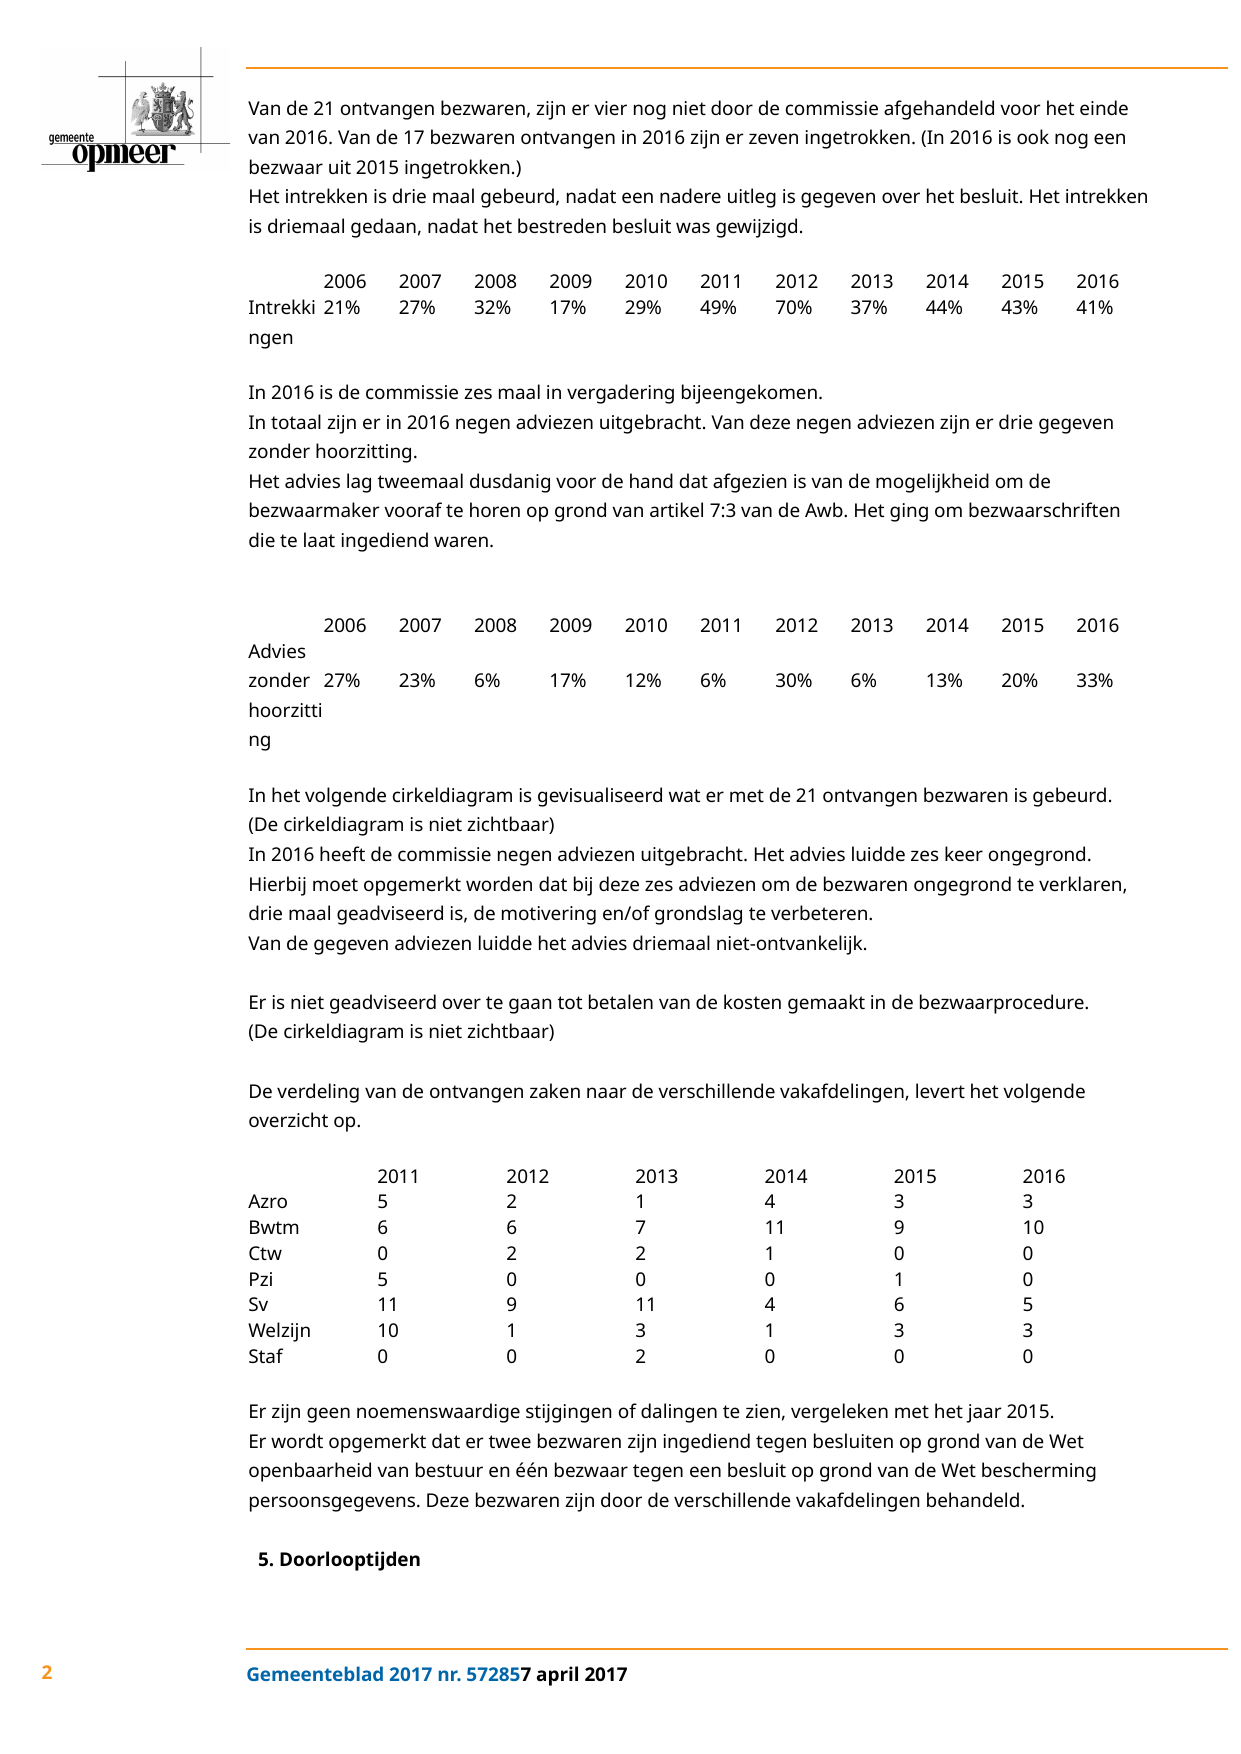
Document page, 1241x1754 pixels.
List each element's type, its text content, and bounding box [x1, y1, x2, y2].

table_cell 20% [1001, 638, 1076, 752]
table_cell 3 [894, 1189, 1022, 1214]
table_cell Sv [248, 1292, 377, 1317]
table_cell 70% [775, 294, 850, 349]
table_cell 3 [1023, 1189, 1152, 1214]
table_cell 1 [764, 1240, 893, 1266]
table_cell 0 [764, 1266, 893, 1292]
table_header 2012 [775, 269, 850, 294]
table_cell Advies zonder hoorzitting [248, 638, 323, 752]
table_cell 6% [850, 638, 926, 752]
text De verdeling van de ontvangen zaken naar de verschillende vakafdelingen, levert het volgende overzicht op. [248, 1078, 1152, 1133]
table_cell 17% [549, 294, 624, 349]
table_cell 23% [399, 638, 474, 752]
table_cell 33% [1076, 638, 1152, 752]
table_header 2016 [1076, 612, 1152, 638]
table_cell 0 [1023, 1266, 1152, 1292]
text Het intrekken is drie maal gebeurd, nadat een nadere uitleg is gegeven over het besluit. Het intrekken is driemaal gedaan, nadat het bestreden besluit was gewijzigd. [248, 183, 1152, 239]
text (De cirkeldiagram is niet zichtbaar) [248, 1019, 1152, 1044]
table_cell 3 [894, 1317, 1022, 1343]
table_cell 1 [764, 1317, 893, 1343]
table_cell 1 [894, 1266, 1022, 1292]
text Van de 21 ontvangen bezwaren, zijn er vier nog niet door de commissie afgehandeld voor het einde van 2016. Van de 17 bezwaren ontvangen in 2016 zijn er zeven ingetrokken. (In 2016 is ook nog een bezwaar uit 2015 ingetrokken.) [248, 95, 1152, 180]
table_header [248, 612, 323, 638]
table_header 2014 [926, 612, 1001, 638]
table_header 2010 [625, 612, 700, 638]
table_cell 0 [635, 1266, 764, 1292]
table_header [248, 1163, 377, 1189]
table_cell 10 [377, 1317, 506, 1343]
text Er wordt opgemerkt dat er twee bezwaren zijn ingediend tegen besluiten op grond van de Wet openbaarheid van bestuur en één bezwaar tegen een besluit op grond van de Wet bescherming persoonsgegevens. Deze bezwaren zijn door de verschillende vakafdelingen behandeld. [248, 1428, 1152, 1513]
text Er is niet geadviseerd over te gaan tot betalen van de kosten gemaakt in de bezwaarprocedure. [248, 989, 1152, 1015]
table_header 2011 [700, 269, 775, 294]
table_cell 2 [635, 1343, 764, 1369]
table_header 2008 [474, 269, 549, 294]
table_cell 27% [323, 638, 398, 752]
table_cell 4 [764, 1189, 893, 1214]
table_header 2013 [635, 1163, 764, 1189]
table_header 2006 [323, 612, 398, 638]
table_cell 0 [894, 1240, 1022, 1266]
table_cell Pzi [248, 1266, 377, 1292]
table_cell 11 [377, 1292, 506, 1317]
table_cell 3 [1023, 1317, 1152, 1343]
table_cell Ctw [248, 1240, 377, 1266]
text Het advies lag tweemaal dusdanig voor de hand dat afgezien is van de mogelijkheid om de bezwaarmaker vooraf te horen op grond van artikel 7:3 van de Awb. Het ging om bezwaarschriften die te laat ingediend waren. [248, 468, 1152, 553]
table_cell 9 [506, 1292, 635, 1317]
table_cell 41% [1076, 294, 1152, 349]
table_cell 0 [894, 1343, 1022, 1369]
table_cell 11 [764, 1214, 893, 1240]
table_header 2011 [377, 1163, 506, 1189]
table_cell 10 [1023, 1214, 1152, 1240]
table_header 2010 [625, 269, 700, 294]
table_cell 4 [764, 1292, 893, 1317]
table_cell 0 [377, 1343, 506, 1369]
table_cell 5 [377, 1266, 506, 1292]
table_cell 0 [764, 1343, 893, 1369]
table_cell 6 [506, 1214, 635, 1240]
table_cell Welzijn [248, 1317, 377, 1343]
table_cell Azro [248, 1189, 377, 1214]
table_header 2015 [1001, 612, 1076, 638]
table_cell 49% [700, 294, 775, 349]
table_cell 44% [926, 294, 1001, 349]
text Er zijn geen noemenswaardige stijgingen of dalingen te zien, vergeleken met het jaar 2015. [248, 1398, 1152, 1424]
text 5. Doorlooptijden [248, 1546, 1152, 1572]
table_cell 5 [377, 1189, 506, 1214]
table_cell 0 [1023, 1343, 1152, 1369]
table_cell 0 [377, 1240, 506, 1266]
table_cell 3 [635, 1317, 764, 1343]
text In totaal zijn er in 2016 negen adviezen uitgebracht. Van deze negen adviezen zijn er drie gegeven zonder hoorzitting. [248, 409, 1152, 464]
table_cell 32% [474, 294, 549, 349]
table_header 2016 [1023, 1163, 1152, 1189]
table_cell 30% [775, 638, 850, 752]
table_header [248, 269, 323, 294]
table_header 2012 [506, 1163, 635, 1189]
table_header 2008 [474, 612, 549, 638]
text Van de gegeven adviezen luidde het advies driemaal niet-ontvankelijk. [248, 930, 1152, 956]
table_cell 0 [506, 1343, 635, 1369]
table_cell Bwtm [248, 1214, 377, 1240]
table_cell 43% [1001, 294, 1076, 349]
table_cell 6 [894, 1292, 1022, 1317]
table_cell 6% [700, 638, 775, 752]
table_header 2016 [1076, 269, 1152, 294]
table_cell 2 [635, 1240, 764, 1266]
table_cell Staf [248, 1343, 377, 1369]
table_cell 6% [474, 638, 549, 752]
table_cell 1 [635, 1189, 764, 1214]
table_cell Intrekkingen [248, 294, 323, 349]
table_cell 37% [850, 294, 926, 349]
table_header 2012 [775, 612, 850, 638]
text In het volgende cirkeldiagram is gevisualiseerd wat er met de 21 ontvangen bezwaren is gebeurd. [248, 782, 1152, 808]
table_cell 0 [506, 1266, 635, 1292]
picture [41, 47, 231, 172]
table_cell 13% [926, 638, 1001, 752]
text In 2016 is de commissie zes maal in vergadering bijeengekomen. [248, 379, 1152, 405]
table_header 2014 [926, 269, 1001, 294]
table_header 2015 [1001, 269, 1076, 294]
table_header 2006 [323, 269, 398, 294]
table_header 2014 [764, 1163, 893, 1189]
table_header 2015 [894, 1163, 1022, 1189]
table_header 2007 [399, 269, 474, 294]
table_cell 11 [635, 1292, 764, 1317]
table_cell 17% [549, 638, 624, 752]
table_cell 0 [1023, 1240, 1152, 1266]
table_cell 1 [506, 1317, 635, 1343]
table_header 2007 [399, 612, 474, 638]
table_cell 12% [625, 638, 700, 752]
table_cell 21% [323, 294, 398, 349]
table_header 2011 [700, 612, 775, 638]
table_cell 9 [894, 1214, 1022, 1240]
table_header 2013 [850, 269, 926, 294]
table_cell 27% [399, 294, 474, 349]
table_header 2013 [850, 612, 926, 638]
table_header 2009 [549, 269, 624, 294]
table_cell 6 [377, 1214, 506, 1240]
table_cell 7 [635, 1214, 764, 1240]
table_cell 2 [506, 1189, 635, 1214]
table_cell 5 [1023, 1292, 1152, 1317]
table_cell 29% [625, 294, 700, 349]
text (De cirkeldiagram is niet zichtbaar) [248, 812, 1152, 837]
text In 2016 heeft de commissie negen adviezen uitgebracht. Het advies luidde zes keer ongegrond. Hierbij moet opgemerkt worden dat bij deze zes adviezen om de bezwaren ongegrond te verklaren, drie maal geadviseerd is, de motivering en/of grondslag te verbeteren. [248, 841, 1152, 926]
table_header 2009 [549, 612, 624, 638]
table_cell 2 [506, 1240, 635, 1266]
